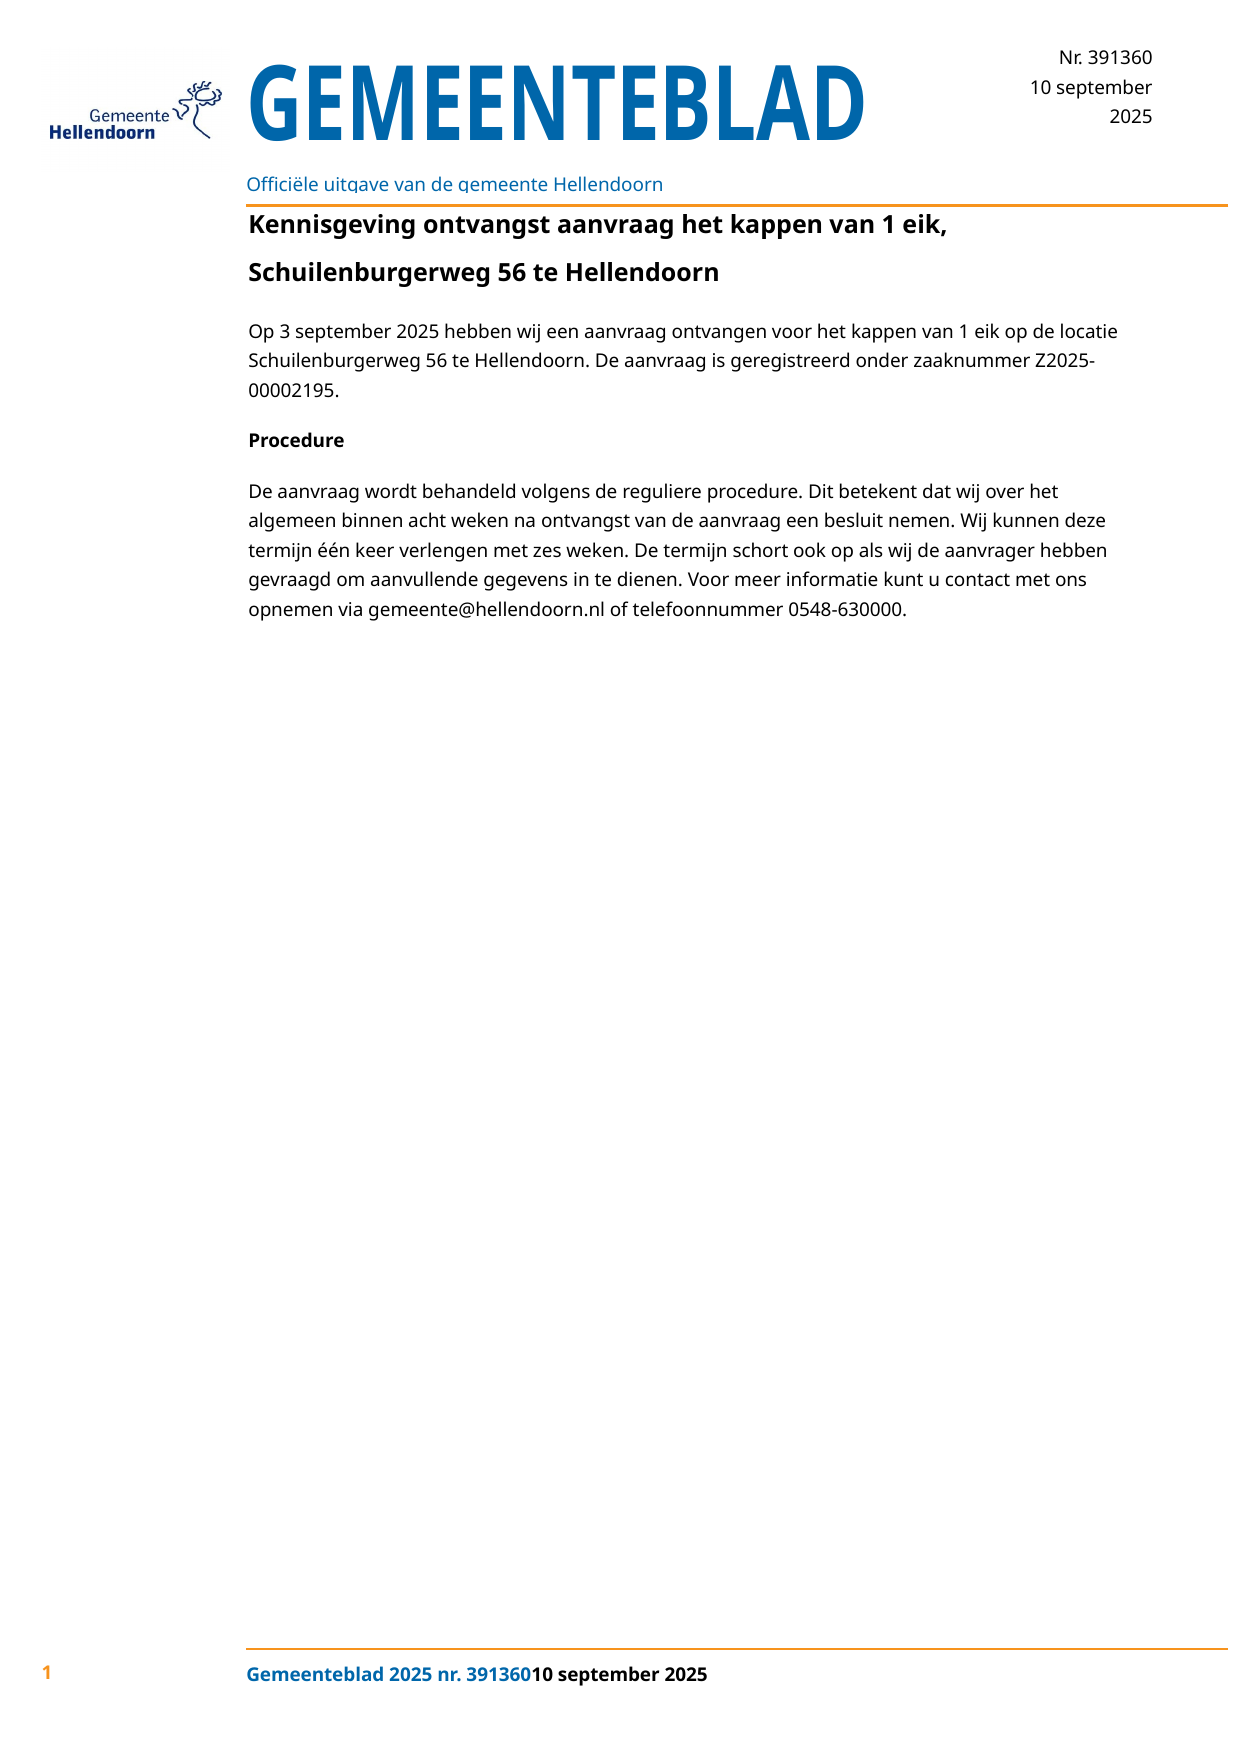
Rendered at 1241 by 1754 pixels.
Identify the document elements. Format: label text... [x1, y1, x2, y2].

text Op 3 september 2025 hebben wij een aanvraag ontvangen voor het kappen van 1 eik op de locatie Schuilenburgerweg 56 te Hellendoorn. De aanvraag is geregistreerd onder zaaknummer Z2025-00002195. [248, 318, 1152, 403]
picture [41, 47, 231, 172]
text De aanvraag wordt behandeld volgens de reguliere procedure. Dit betekent dat wij over het algemeen binnen acht weken na ontvangst van de aanvraag een besluit nemen. Wij kunnen deze termijn één keer verlengen met zes weken. De termijn schort ook op als wij de aanvrager hebben gevraagd om aanvullende gegevens in te dienen. Voor meer informatie kunt u contact met ons opnemen via gemeente@hellendoorn.nl of telefoonnummer 0548-630000. [248, 478, 1152, 622]
text Kennisgeving ontvangst aanvraag het kappen van 1 eik, Schuilenburgerweg 56 te Hellendoorn [248, 207, 1152, 288]
text Procedure [248, 427, 1152, 453]
